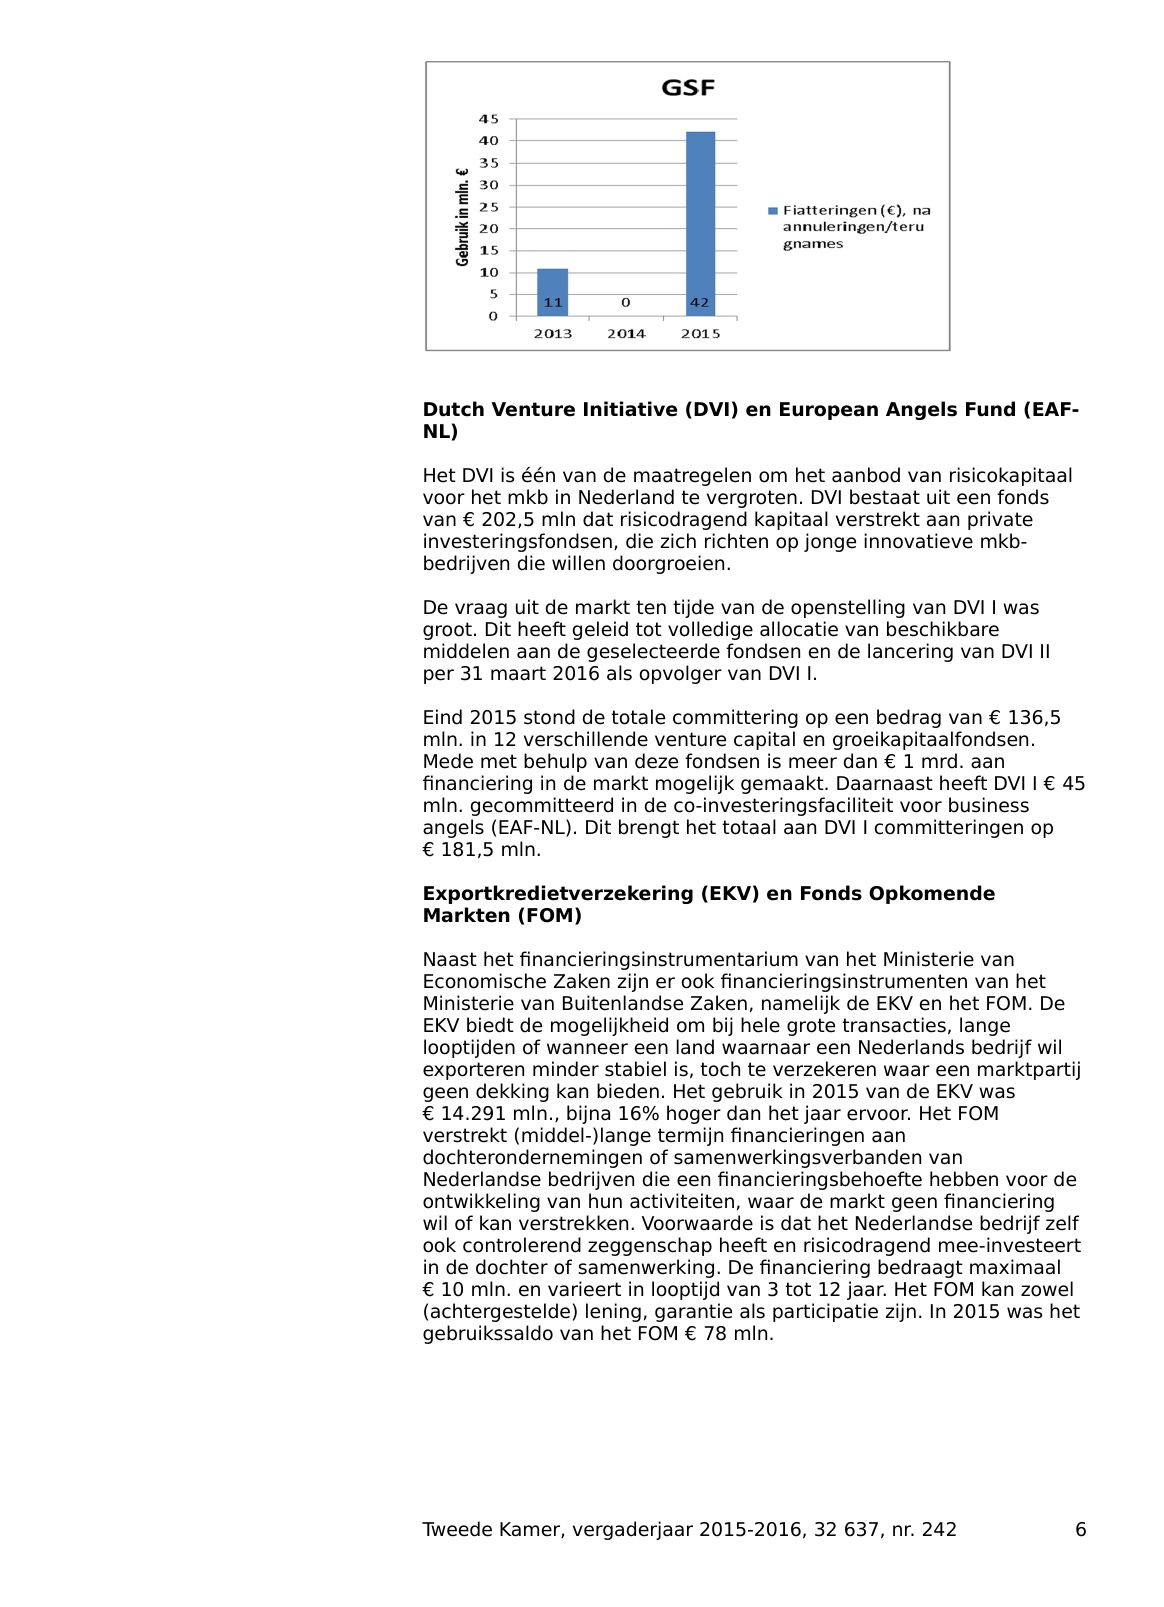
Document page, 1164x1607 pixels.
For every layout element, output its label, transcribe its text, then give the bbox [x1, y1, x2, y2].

picture [422, 59, 954, 355]
text Naast het financieringsinstrumentarium van het Ministerie van Economische Zaken zijn er ook financieringsinstrumenten van het Ministerie van Buitenlandse Zaken, namelijk de EKV en het FOM. De EKV biedt de mogelijkheid om bij hele grote transacties, lange looptijden of wanneer een land waarnaar een Nederlands bedrijf wil exporteren minder stabiel is, toch te verzekeren waar een marktpartij geen dekking kan bieden. Het gebruik in 2015 van de EKV was € 14.291 mln., bijna 16% hoger dan het jaar ervoor. Het FOM verstrekt (middel-)lange termijn financieringen aan dochterondernemingen of samenwerkingsverbanden van Nederlandse bedrijven die een financieringsbehoefte hebben voor de ontwikkeling van hun activiteiten, waar de markt geen financiering wil of kan verstrekken. Voorwaarde is dat het Nederlandse bedrijf zelf ook controlerend zeggenschap heeft en risicodragend mee-investeert in de dochter of samenwerking. De financiering bedraagt maximaal € 10 mln. en varieert in looptijd van 3 tot 12 jaar. Het FOM kan zowel (achtergestelde) lening, garantie als participatie zijn. In 2015 was het gebruikssaldo van het FOM € 78 mln. [422, 949, 1087, 1345]
text Eind 2015 stond de totale committering op een bedrag van € 136,5 mln. in 12 verschillende venture capital en groeikapitaalfondsen. Mede met behulp van deze fondsen is meer dan € 1 mrd. aan financiering in de markt mogelijk gemaakt. Daarnaast heeft DVI I € 45 mln. gecommitteerd in de co-investeringsfaciliteit voor business angels (EAF-NL). Dit brengt het totaal aan DVI I committeringen op € 181,5 mln. [422, 707, 1087, 861]
subtitle Exportkredietverzekering (EKV) en Fonds Opkomende Markten (FOM) [422, 883, 1087, 927]
subtitle Dutch Venture Initiative (DVI) en European Angels Fund (EAF-NL) [422, 398, 1087, 442]
text De vraag uit de markt ten tijde van de openstelling van DVI I was groot. Dit heeft geleid tot volledige allocatie van beschikbare middelen aan de geselecteerde fondsen en de lancering van DVI II per 31 maart 2016 als opvolger van DVI I. [422, 597, 1087, 685]
text Het DVI is één van de maatregelen om het aanbod van risicokapitaal voor het mkb in Nederland te vergroten. DVI bestaat uit een fonds van € 202,5 mln dat risicodragend kapitaal verstrekt aan private investeringsfondsen, die zich richten op jonge innovatieve mkb-bedrijven die willen doorgroeien. [422, 465, 1087, 574]
